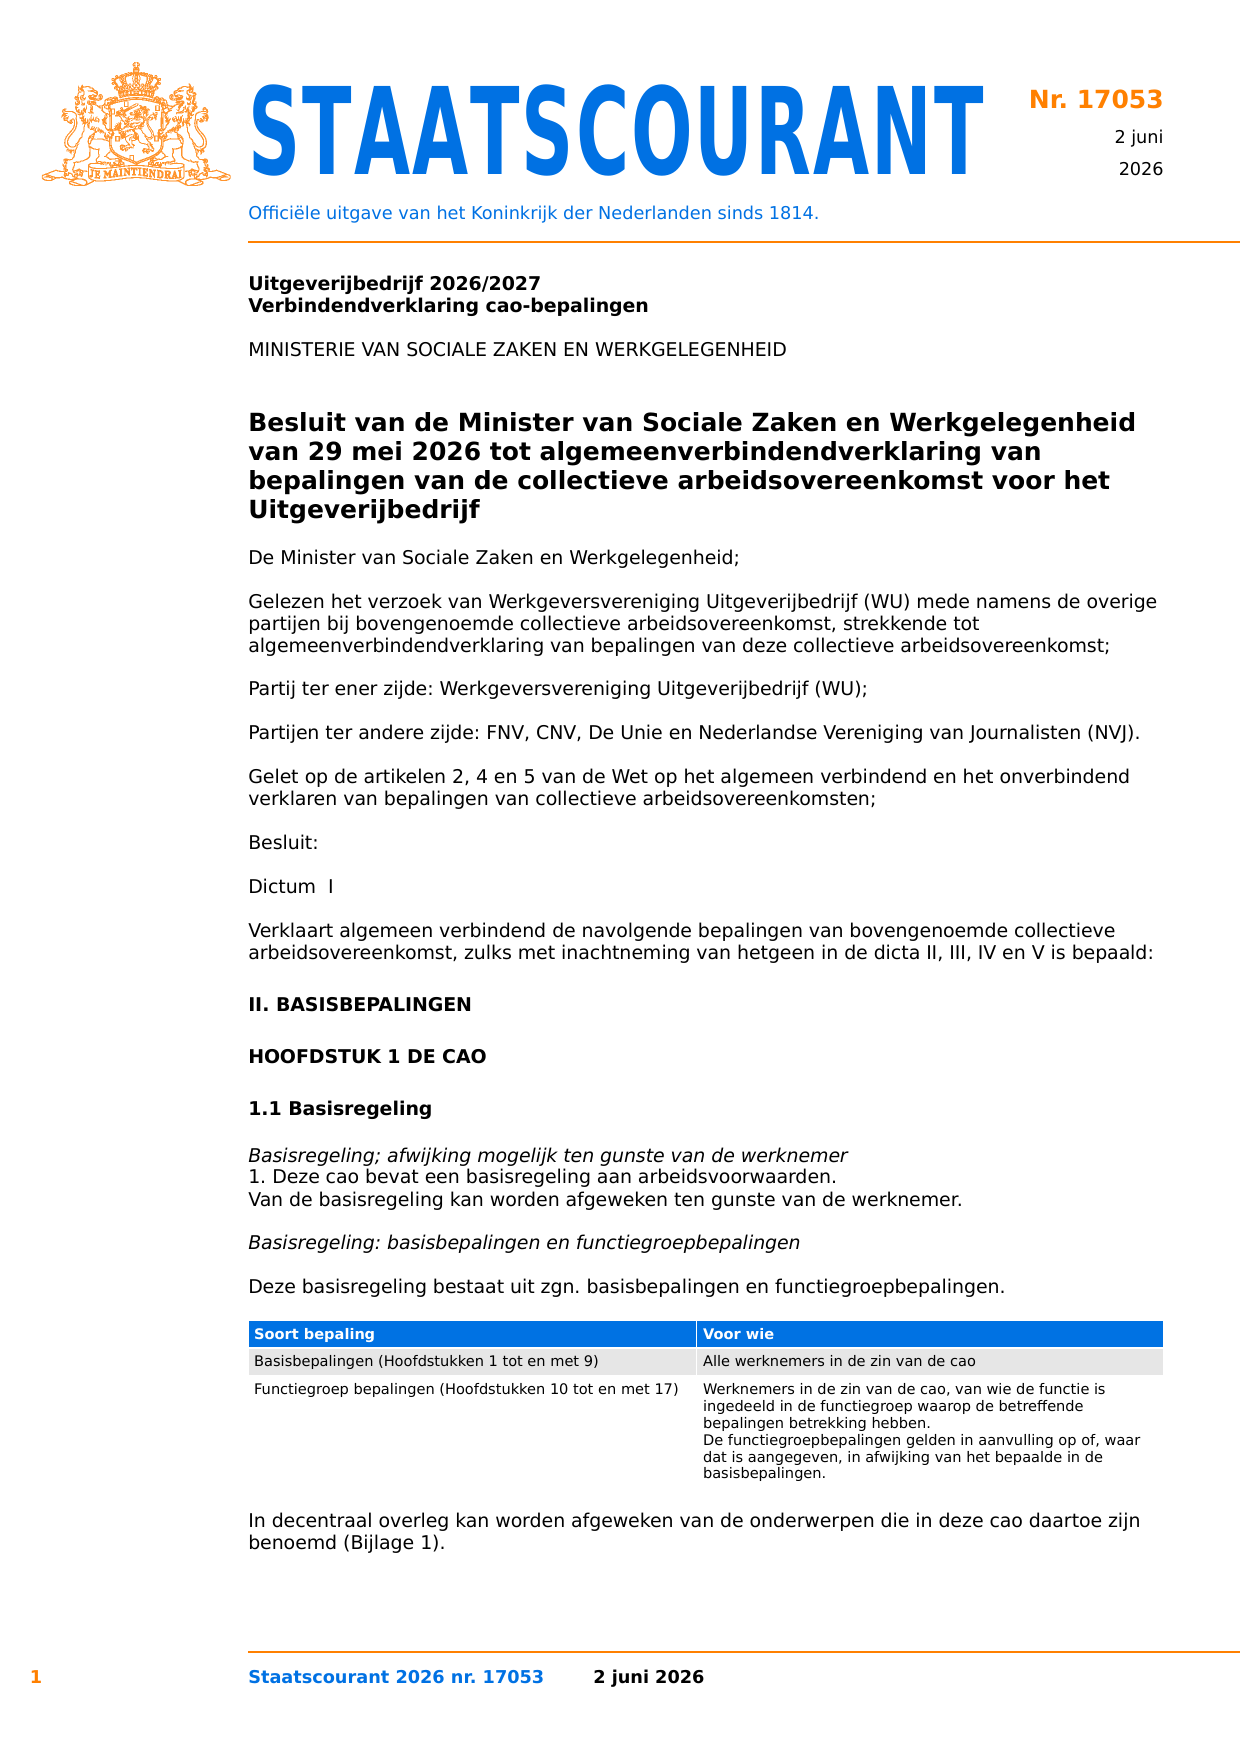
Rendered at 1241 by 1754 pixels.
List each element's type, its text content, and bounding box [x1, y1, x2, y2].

subtitle Basisregeling; afwijking mogelijk ten gunste van de werknemer [248, 1144, 1163, 1166]
text Deze basisregeling bestaat uit zgn. basisbepalingen en functiegroepbepalingen. [248, 1276, 1163, 1298]
text Gelezen het verzoek van Werkgeversvereniging Uitgeverijbedrijf (WU) mede namens de overige partijen bij bovengenoemde collectieve arbeidsovereenkomst, strekkende tot algemeenverbindendverklaring van bepalingen van deze collectieve arbeidsovereenkomst; [248, 591, 1163, 656]
text Partij ter ener zijde: Werkgeversvereniging Uitgeverijbedrijf (WU); [248, 678, 1163, 700]
picture [41, 62, 231, 186]
text Van de basisregeling kan worden afgeweken ten gunste van de werknemer. [248, 1188, 1163, 1210]
table_header [25, 62, 248, 241]
table_cell Werknemers in de zin van de cao, van wie de functie is ingedeeld in de functiegroep waarop de betreffende bepalingen betrekking hebben. De functiegroepbepalingen gelden in aanvulling op of, waar dat is aangegeven, in afwijking van het bepaalde in de basisbepalingen. [697, 1376, 1163, 1487]
table_header Voor wie [697, 1321, 1163, 1347]
table_cell 2026 [998, 153, 1240, 203]
table_header Nr. 17053 [998, 62, 1240, 121]
text Partijen ter andere zijde: FNV, CNV, De Unie en Nederlandse Vereniging van Journalisten (NVJ). [248, 722, 1163, 744]
subtitle 1.1 Basisregeling [248, 1097, 1163, 1119]
text Besluit: [248, 832, 1163, 854]
text Uitgeverijbedrijf 2026/2027 [248, 273, 1163, 295]
text Dictum I [248, 876, 1163, 898]
subtitle II. BASISBEPALINGEN [248, 993, 1163, 1016]
text Gelet op de artikelen 2, 4 en 5 van de Wet op het algemeen verbindend en het onverbindend verklaren van bepalingen van collectieve arbeidsovereenkomsten; [248, 766, 1163, 810]
table_cell Basisbepalingen (Hoofdstukken 1 tot en met 9) [249, 1349, 696, 1375]
text In decentraal overleg kan worden afgeweken van de onderwerpen die in deze cao daartoe zijn benoemd (Bijlage 1). [248, 1510, 1163, 1554]
table_cell Functiegroep bepalingen (Hoofdstukken 10 tot en met 17) [249, 1376, 696, 1487]
text Verklaart algemeen verbindend de navolgende bepalingen van bovengenoemde collectieve arbeidsovereenkomst, zulks met inachtneming van hetgeen in de dicta II, III, IV en V is bepaald: [248, 919, 1163, 963]
text 1. Deze cao bevat een basisregeling aan arbeidsvoorwaarden. [248, 1166, 1163, 1188]
text MINISTERIE VAN SOCIALE ZAKEN EN WERKGELEGENHEID [248, 339, 1163, 361]
subtitle Basisregeling: basisbepalingen en functiegroepbepalingen [248, 1232, 1163, 1254]
subtitle HOOFDSTUK 1 DE CAO [248, 1046, 1163, 1067]
table_header Soort bepaling [249, 1321, 696, 1347]
text De Minister van Sociale Zaken en Werkgelegenheid; [248, 547, 1163, 569]
table_header STAATSCOURANT [248, 62, 998, 203]
table_cell 2 juni [998, 121, 1240, 153]
table_cell Officiële uitgave van het Koninkrijk der Nederlanden sinds 1814. [248, 203, 1240, 241]
table_cell Alle werknemers in de zin van de cao [697, 1349, 1163, 1375]
subtitle Besluit van de Minister van Sociale Zaken en Werkgelegenheid van 29 mei 2026 tot algemeenverbindendverklaring van bepalingen van de collectieve arbeidsovereenkomst voor het Uitgeverijbedrijf [248, 408, 1163, 525]
text Verbindendverklaring cao-bepalingen [248, 295, 1163, 317]
